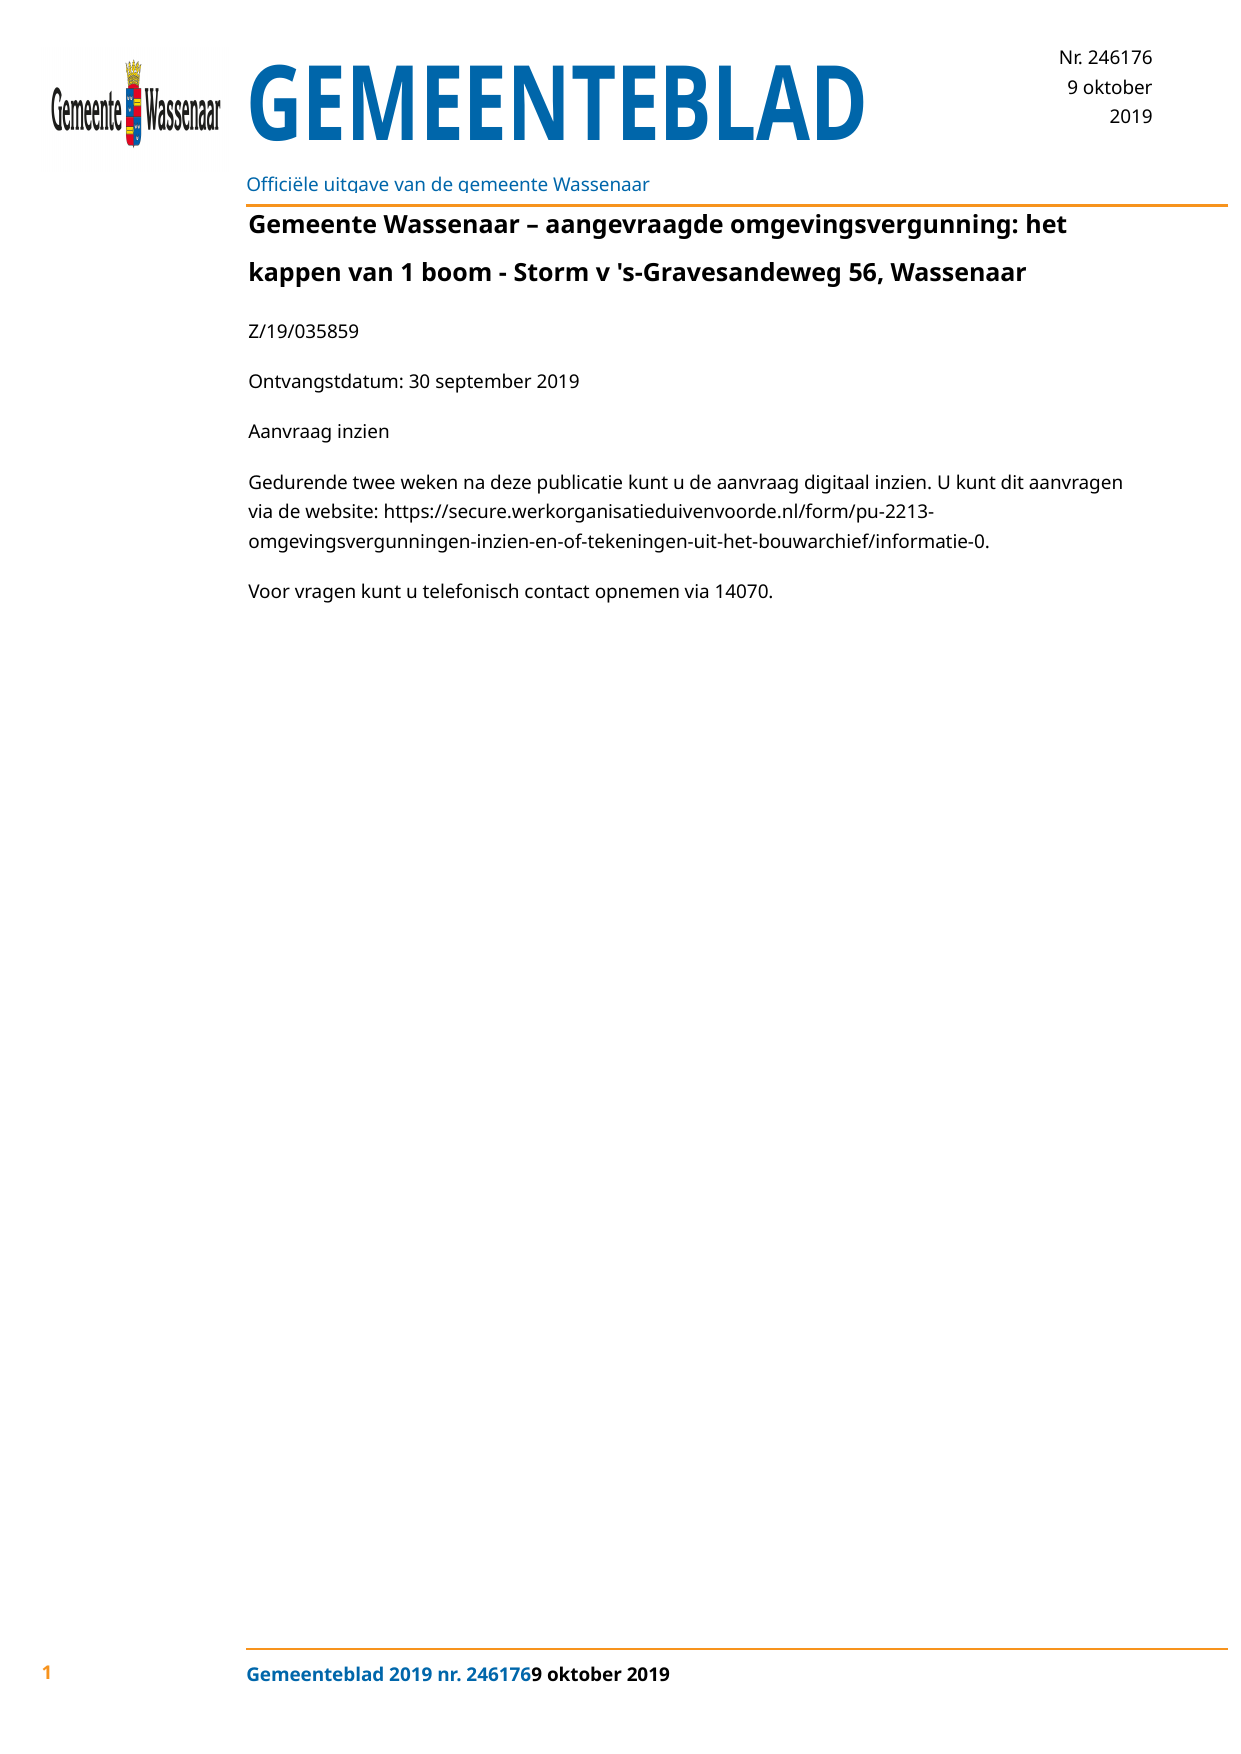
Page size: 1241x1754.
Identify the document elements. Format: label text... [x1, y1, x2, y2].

text Ontvangstdatum: 30 september 2019 [248, 368, 1152, 394]
picture [41, 47, 231, 172]
text Aanvraag inzien [248, 419, 1152, 444]
text Voor vragen kunt u telefonisch contact opnemen via 14070. [248, 579, 1152, 604]
text Gedurende twee weken na deze publicatie kunt u de aanvraag digitaal inzien. U kunt dit aanvragen via de website: https://secure.werkorganisatieduivenvoorde.nl/form/pu-2213-omgevingsvergunningen-inzien-en-of-tekeningen-uit-het-bouwarchief/informatie-0. [248, 469, 1152, 554]
text Gemeente Wassenaar – aangevraagde omgevingsvergunning: het kappen van 1 boom - Storm v 's-Gravesandeweg 56, Wassenaar [248, 207, 1152, 288]
text Z/19/035859 [248, 318, 1152, 344]
